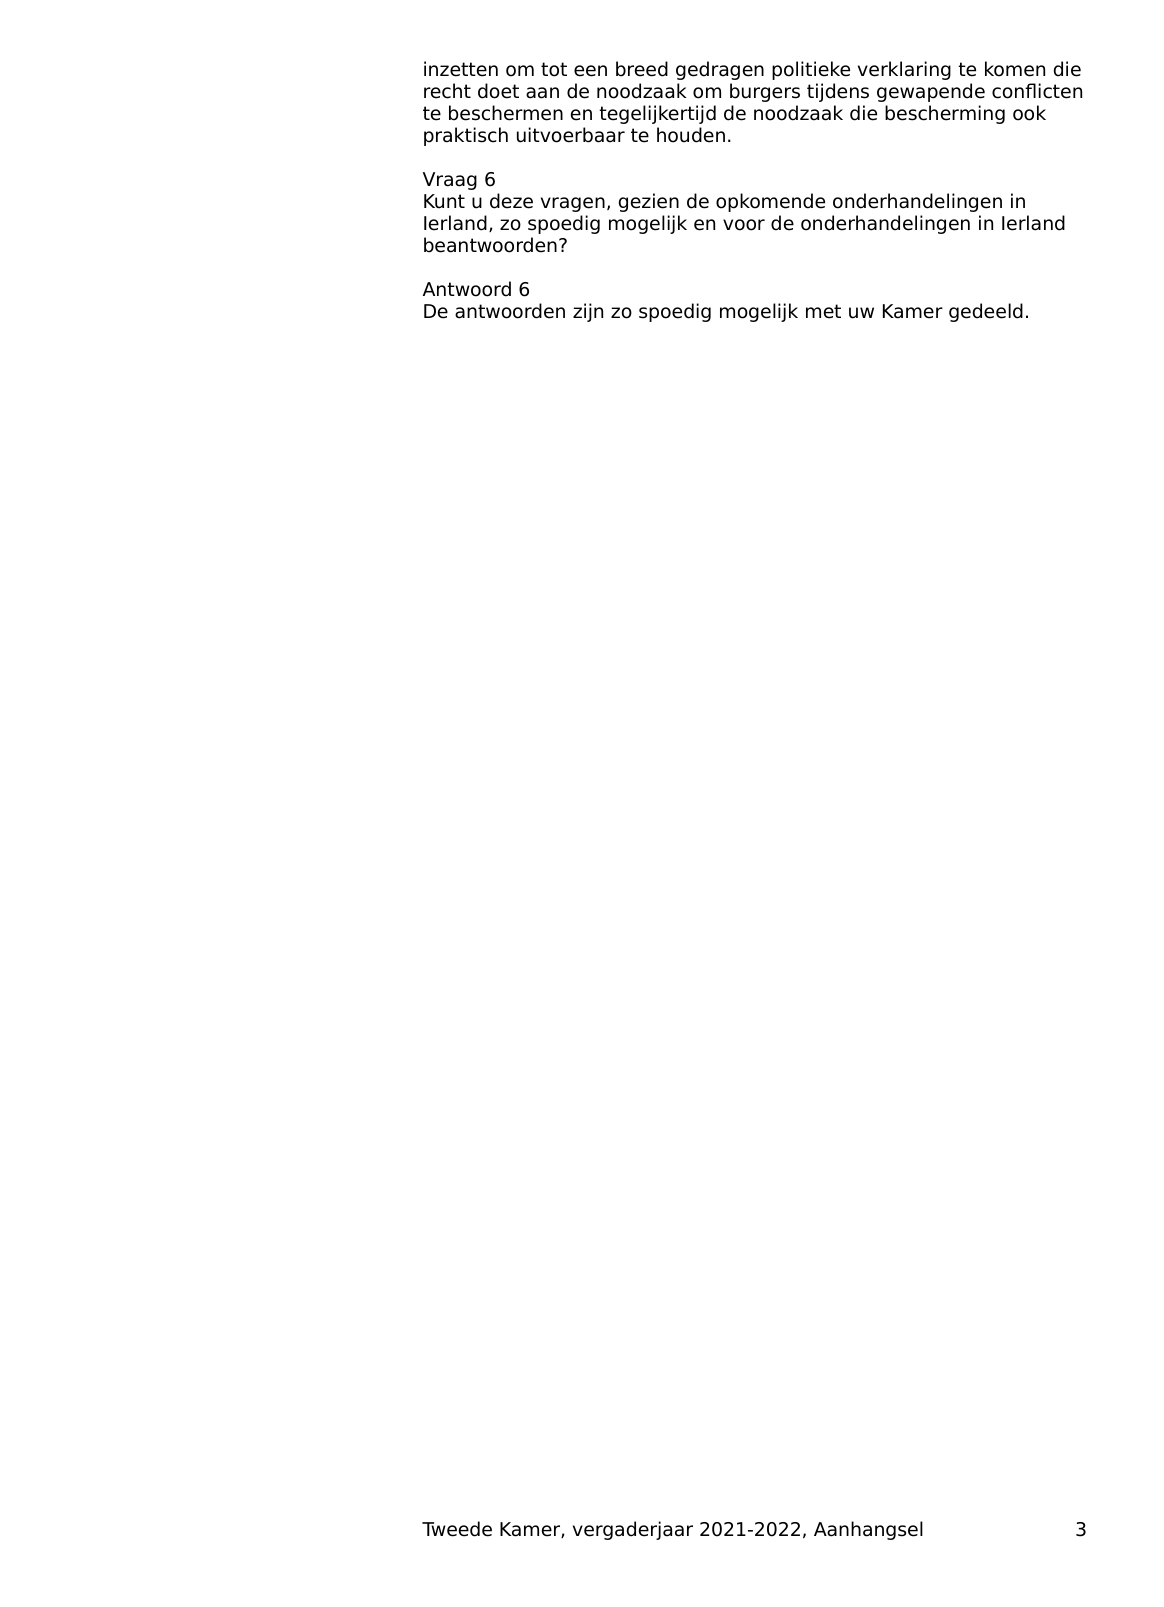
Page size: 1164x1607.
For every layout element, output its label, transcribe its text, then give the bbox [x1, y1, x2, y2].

text Kunt u deze vragen, gezien de opkomende onderhandelingen in Ierland, zo spoedig mogelijk en voor de onderhandelingen in Ierland beantwoorden? [422, 191, 1087, 257]
text Vraag 6 [422, 169, 1087, 191]
text Antwoord 6 [422, 279, 1087, 301]
text De antwoorden zijn zo spoedig mogelijk met uw Kamer gedeeld. [422, 301, 1087, 323]
text inzetten om tot een breed gedragen politieke verklaring te komen die recht doet aan de noodzaak om burgers tijdens gewapende conflicten te beschermen en tegelijkertijd de noodzaak die bescherming ook praktisch uitvoerbaar te houden. [422, 59, 1087, 147]
